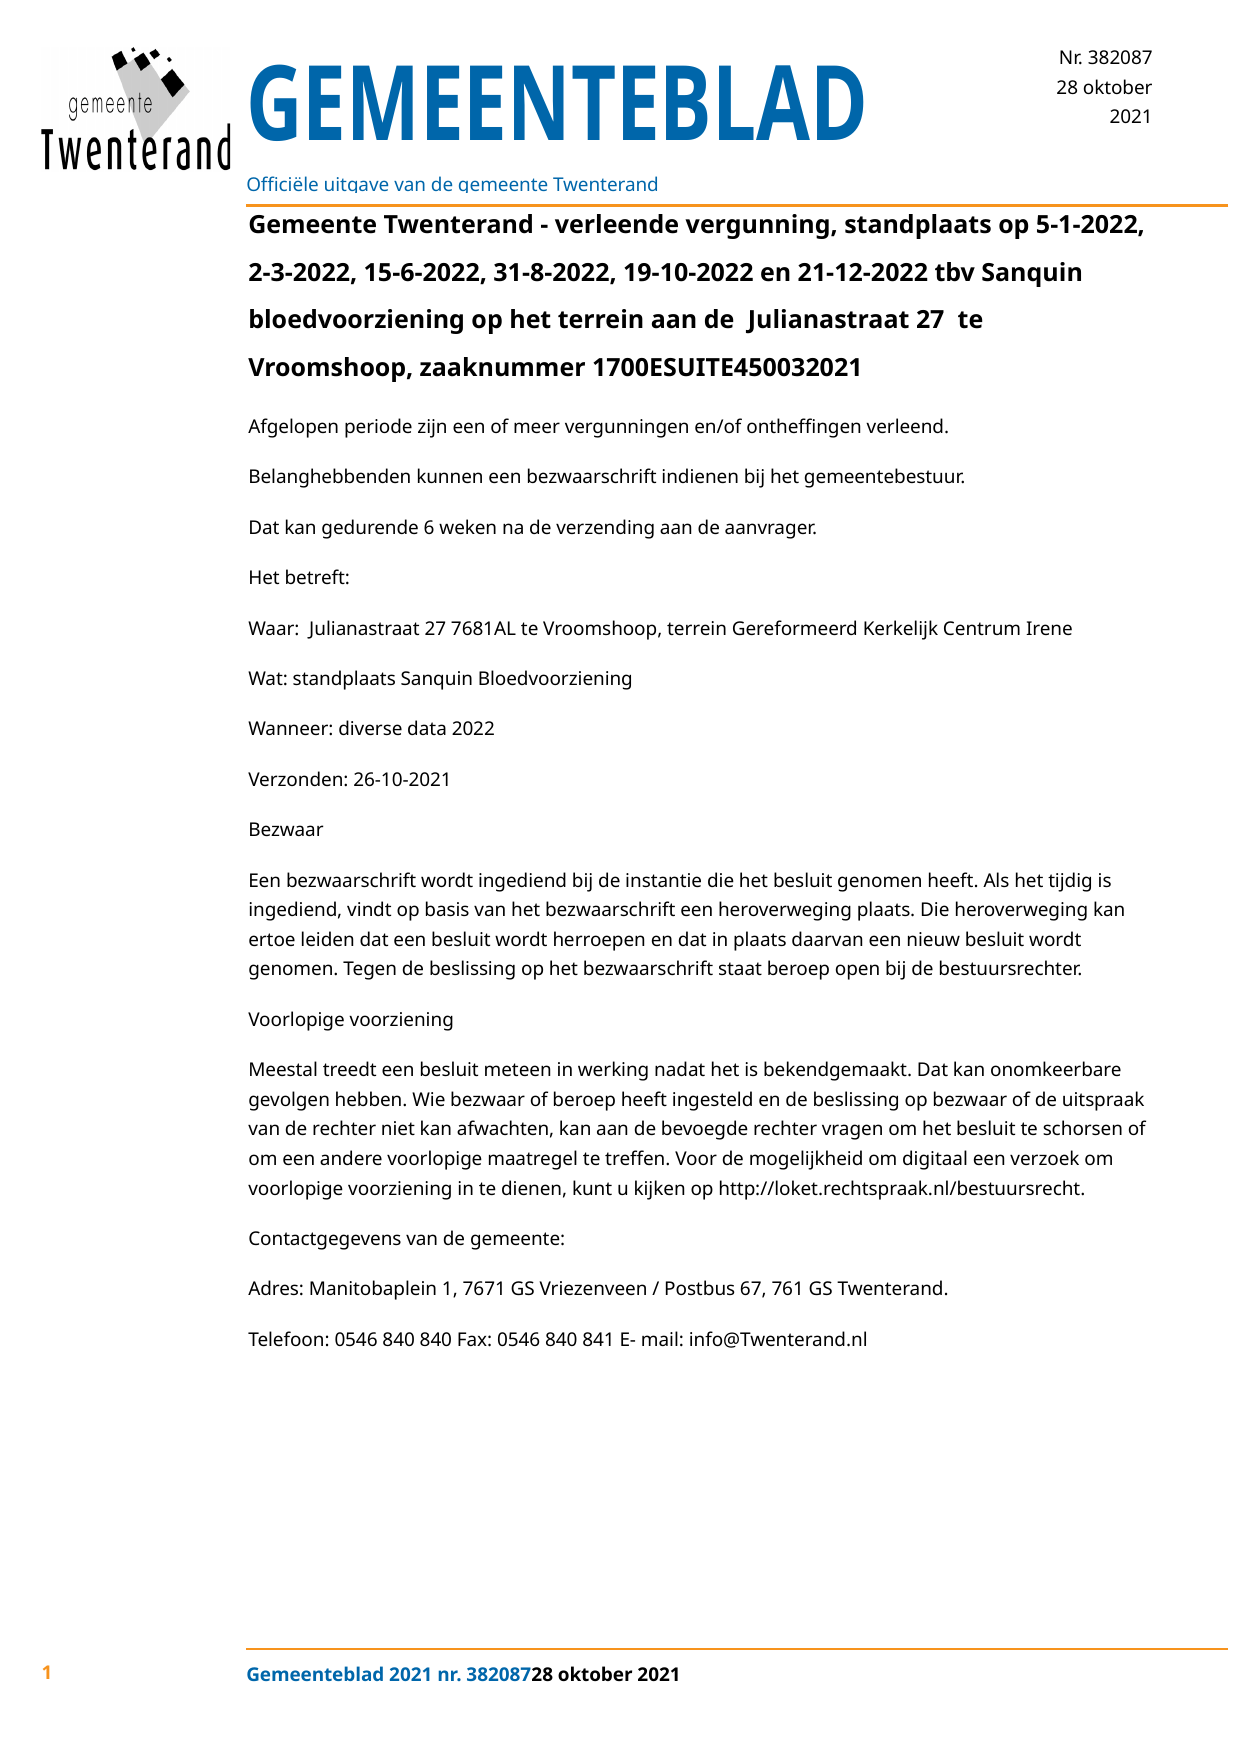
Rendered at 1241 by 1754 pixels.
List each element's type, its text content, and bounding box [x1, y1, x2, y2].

text Bezwaar [248, 816, 1152, 842]
text Waar: Julianastraat 27 7681AL te Vroomshoop, terrein Gereformeerd Kerkelijk Centrum Irene [248, 615, 1152, 641]
text Wat: standplaats Sanquin Bloedvoorziening [248, 665, 1152, 691]
text Gemeente Twenterand - verleende vergunning, standplaats op 5-1-2022, 2-3-2022, 15-6-2022, 31-8-2022, 19-10-2022 en 21-12-2022 tbv Sanquin bloedvoorziening op het terrein aan de Julianastraat 27 te Vroomshoop, zaaknummer 1700ESUITE450032021 [248, 207, 1152, 384]
text Adres: Manitobaplein 1, 7671 GS Vriezenveen / Postbus 67, 761 GS Twenterand. [248, 1276, 1152, 1301]
text Afgelopen periode zijn een of meer vergunningen en/of ontheffingen verleend. [248, 413, 1152, 439]
text Belanghebbenden kunnen een bezwaarschrift indienen bij het gemeentebestuur. [248, 463, 1152, 489]
text Contactgegevens van de gemeente: [248, 1225, 1152, 1251]
picture [41, 47, 231, 172]
text Voorlopige voorziening [248, 1006, 1152, 1032]
text Een bezwaarschrift wordt ingediend bij de instantie die het besluit genomen heeft. Als het tijdig is ingediend, vindt op basis van het bezwaarschrift een heroverweging plaats. Die heroverweging kan ertoe leiden dat een besluit wordt herroepen en dat in plaats daarvan een nieuw besluit wordt genomen. Tegen de beslissing op het bezwaarschrift staat beroep open bij de bestuursrechter. [248, 867, 1152, 981]
text Meestal treedt een besluit meteen in werking nadat het is bekendgemaakt. Dat kan onomkeerbare gevolgen hebben. Wie bezwaar of beroep heeft ingesteld en de beslissing op bezwaar of de uitspraak van de rechter niet kan afwachten, kan aan de bevoegde rechter vragen om het besluit te schorsen of om een andere voorlopige maatregel te treffen. Voor de mogelijkheid om digitaal een verzoek om voorlopige voorziening in te dienen, kunt u kijken op http://loket.rechtspraak.nl/bestuursrecht. [248, 1056, 1152, 1201]
text Telefoon: 0546 840 840 Fax: 0546 840 841 E- mail: info@Twenterand.nl [248, 1326, 1152, 1352]
text Het betreft: [248, 564, 1152, 590]
text Wanneer: diverse data 2022 [248, 716, 1152, 741]
text Dat kan gedurende 6 weken na de verzending aan de aanvrager. [248, 514, 1152, 540]
text Verzonden: 26-10-2021 [248, 766, 1152, 792]
